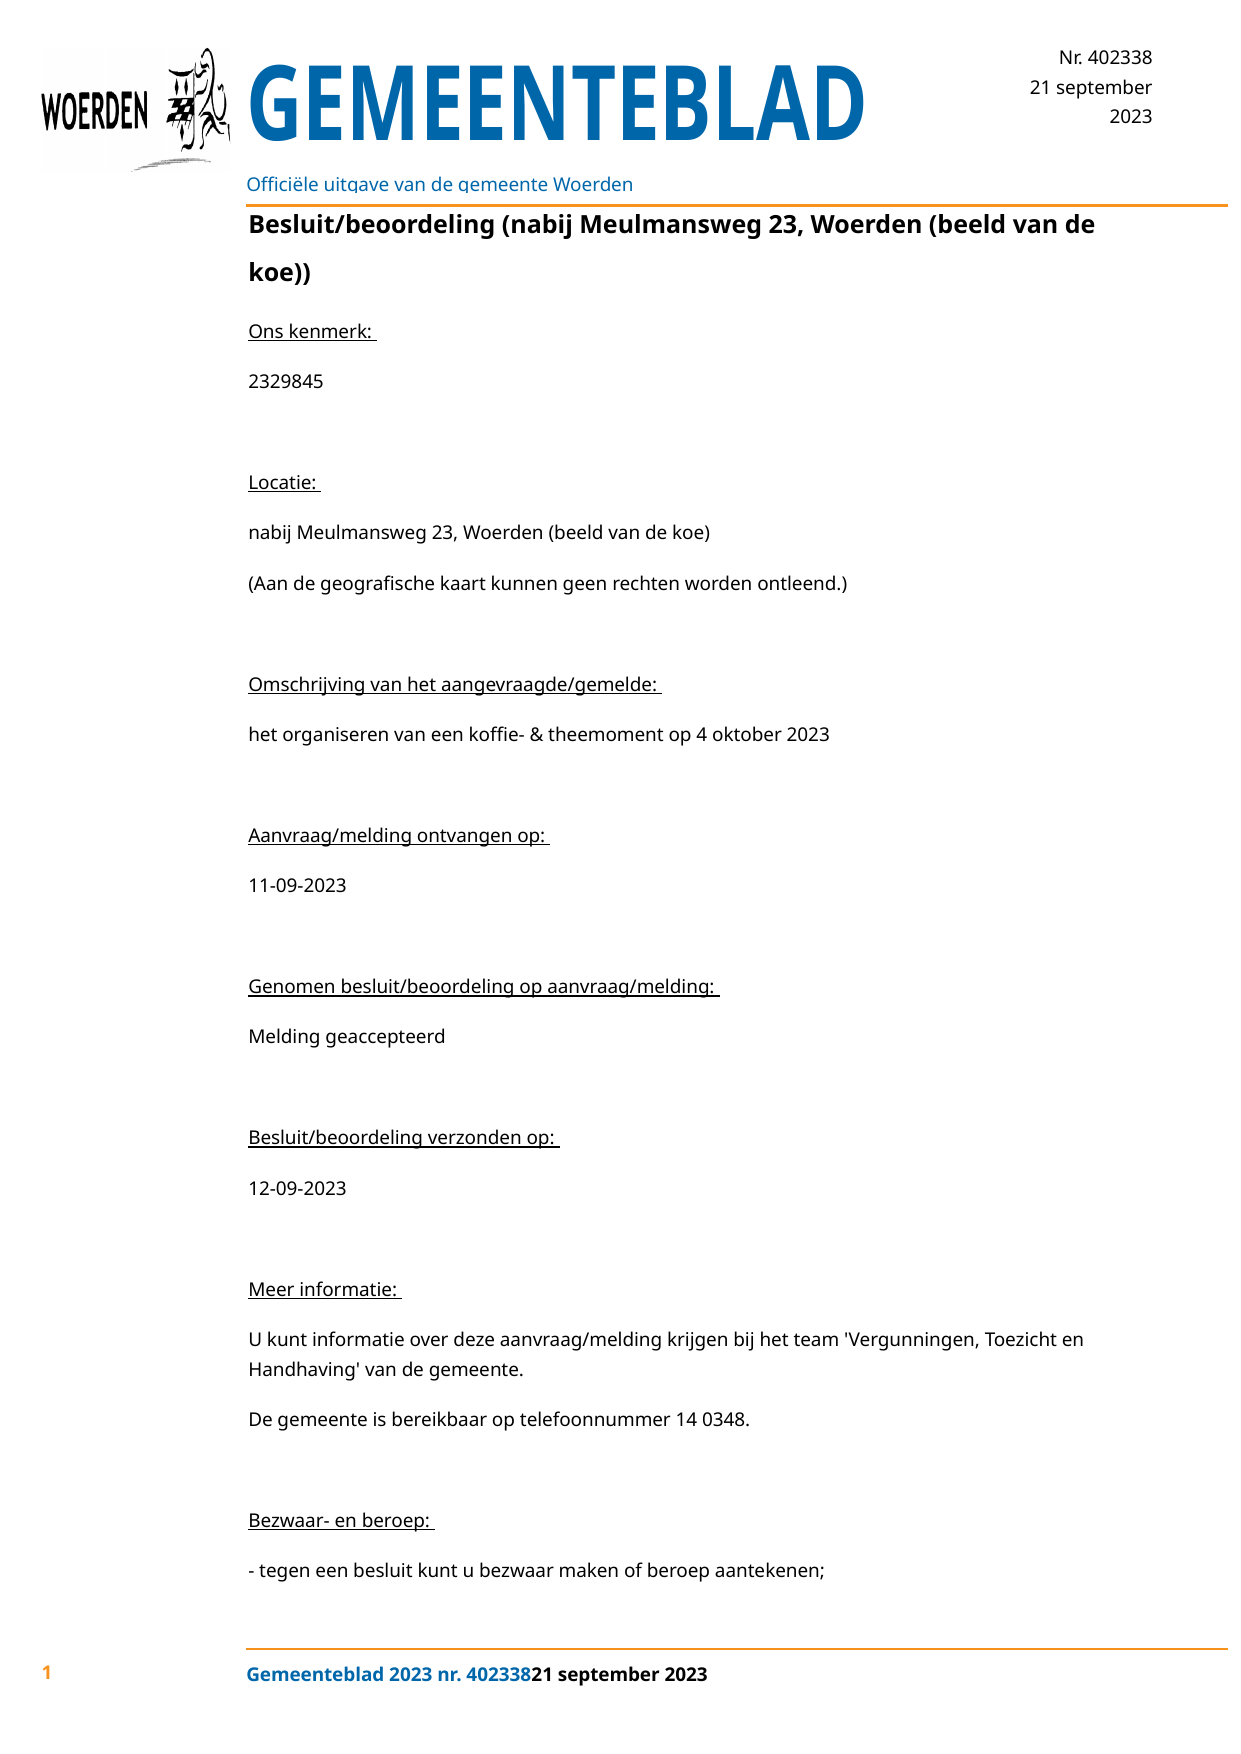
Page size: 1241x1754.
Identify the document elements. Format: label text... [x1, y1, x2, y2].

text 11-09-2023 [248, 872, 1152, 898]
text Aanvraag/melding ontvangen op: [248, 822, 1152, 848]
text Omschrijving van het aangevraagde/gemelde: [248, 671, 1152, 697]
text (Aan de geografische kaart kunnen geen rechten worden ontleend.) [248, 570, 1152, 596]
text U kunt informatie over deze aanvraag/melding krijgen bij het team 'Vergunningen, Toezicht en Handhaving' van de gemeente. [248, 1326, 1152, 1382]
text Locatie: [248, 469, 1152, 495]
text 2329845 [248, 368, 1152, 394]
text Bezwaar- en beroep: [248, 1507, 1152, 1533]
text - tegen een besluit kunt u bezwaar maken of beroep aantekenen; [248, 1557, 1152, 1583]
text het organiseren van een koffie- & theemoment op 4 oktober 2023 [248, 721, 1152, 747]
text Besluit/beoordeling verzonden op: [248, 1124, 1152, 1150]
text Meer informatie: [248, 1276, 1152, 1302]
text Genomen besluit/beoordeling op aanvraag/melding: [248, 973, 1152, 999]
text 12-09-2023 [248, 1175, 1152, 1201]
text Ons kenmerk: [248, 318, 1152, 344]
text Besluit/beoordeling (nabij Meulmansweg 23, Woerden (beeld van de koe)) [248, 207, 1152, 288]
text De gemeente is bereikbaar op telefoonnummer 14 0348. [248, 1406, 1152, 1432]
picture [41, 47, 231, 172]
text nabij Meulmansweg 23, Woerden (beeld van de koe) [248, 519, 1152, 545]
text Melding geaccepteerd [248, 1024, 1152, 1049]
